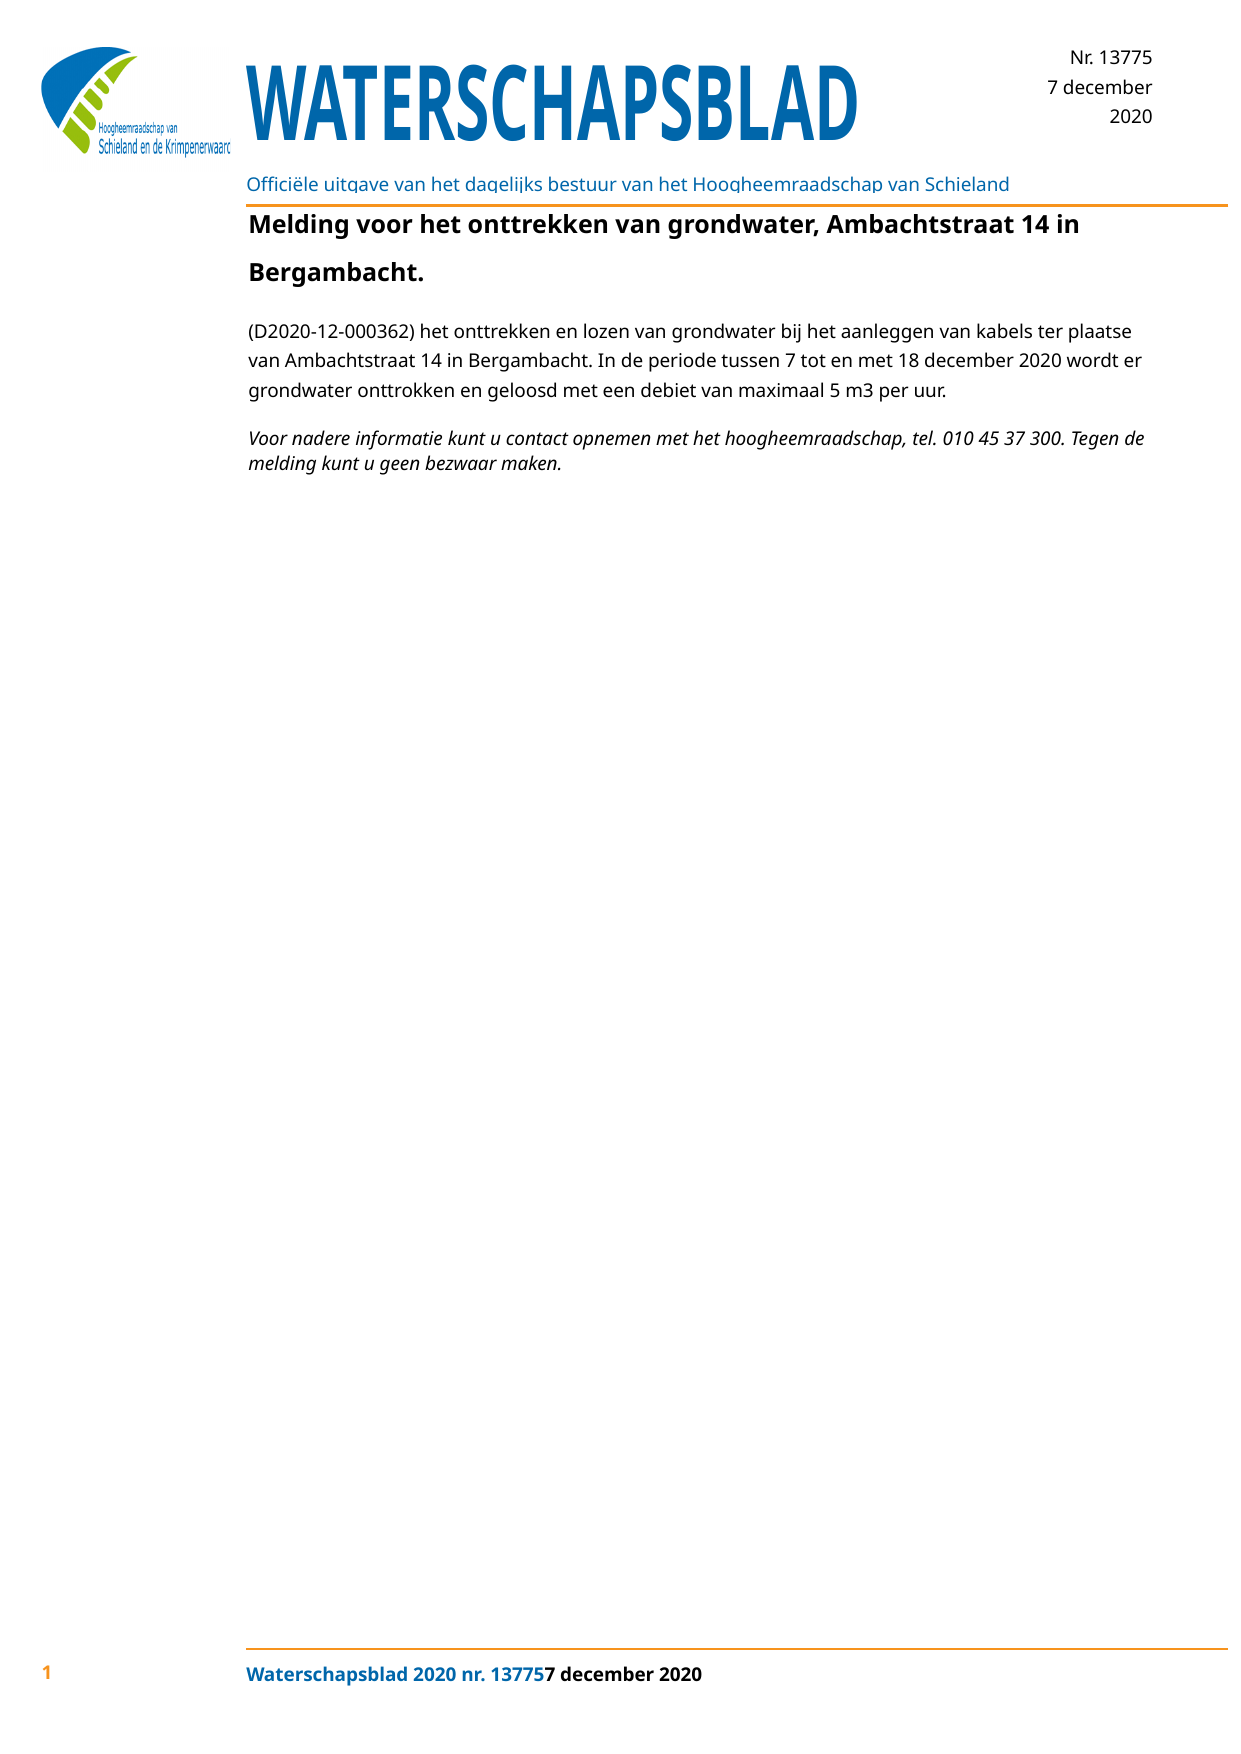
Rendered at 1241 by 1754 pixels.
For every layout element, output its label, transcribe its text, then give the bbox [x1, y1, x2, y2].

text (D2020-12-000362) het onttrekken en lozen van grondwater bij het aanleggen van kabels ter plaatse van Ambachtstraat 14 in Bergambacht. In de periode tussen 7 tot en met 18 december 2020 wordt er grondwater onttrokken en geloosd met een debiet van maximaal 5 m3 per uur. [248, 318, 1152, 403]
text Melding voor het onttrekken van grondwater, Ambachtstraat 14 in Bergambacht. [248, 207, 1152, 288]
text Voor nadere informatie kunt u contact opnemen met het hoogheemraadschap, tel. 010 45 37 300. Tegen de melding kunt u geen bezwaar maken. [248, 425, 1152, 476]
picture [41, 47, 231, 172]
